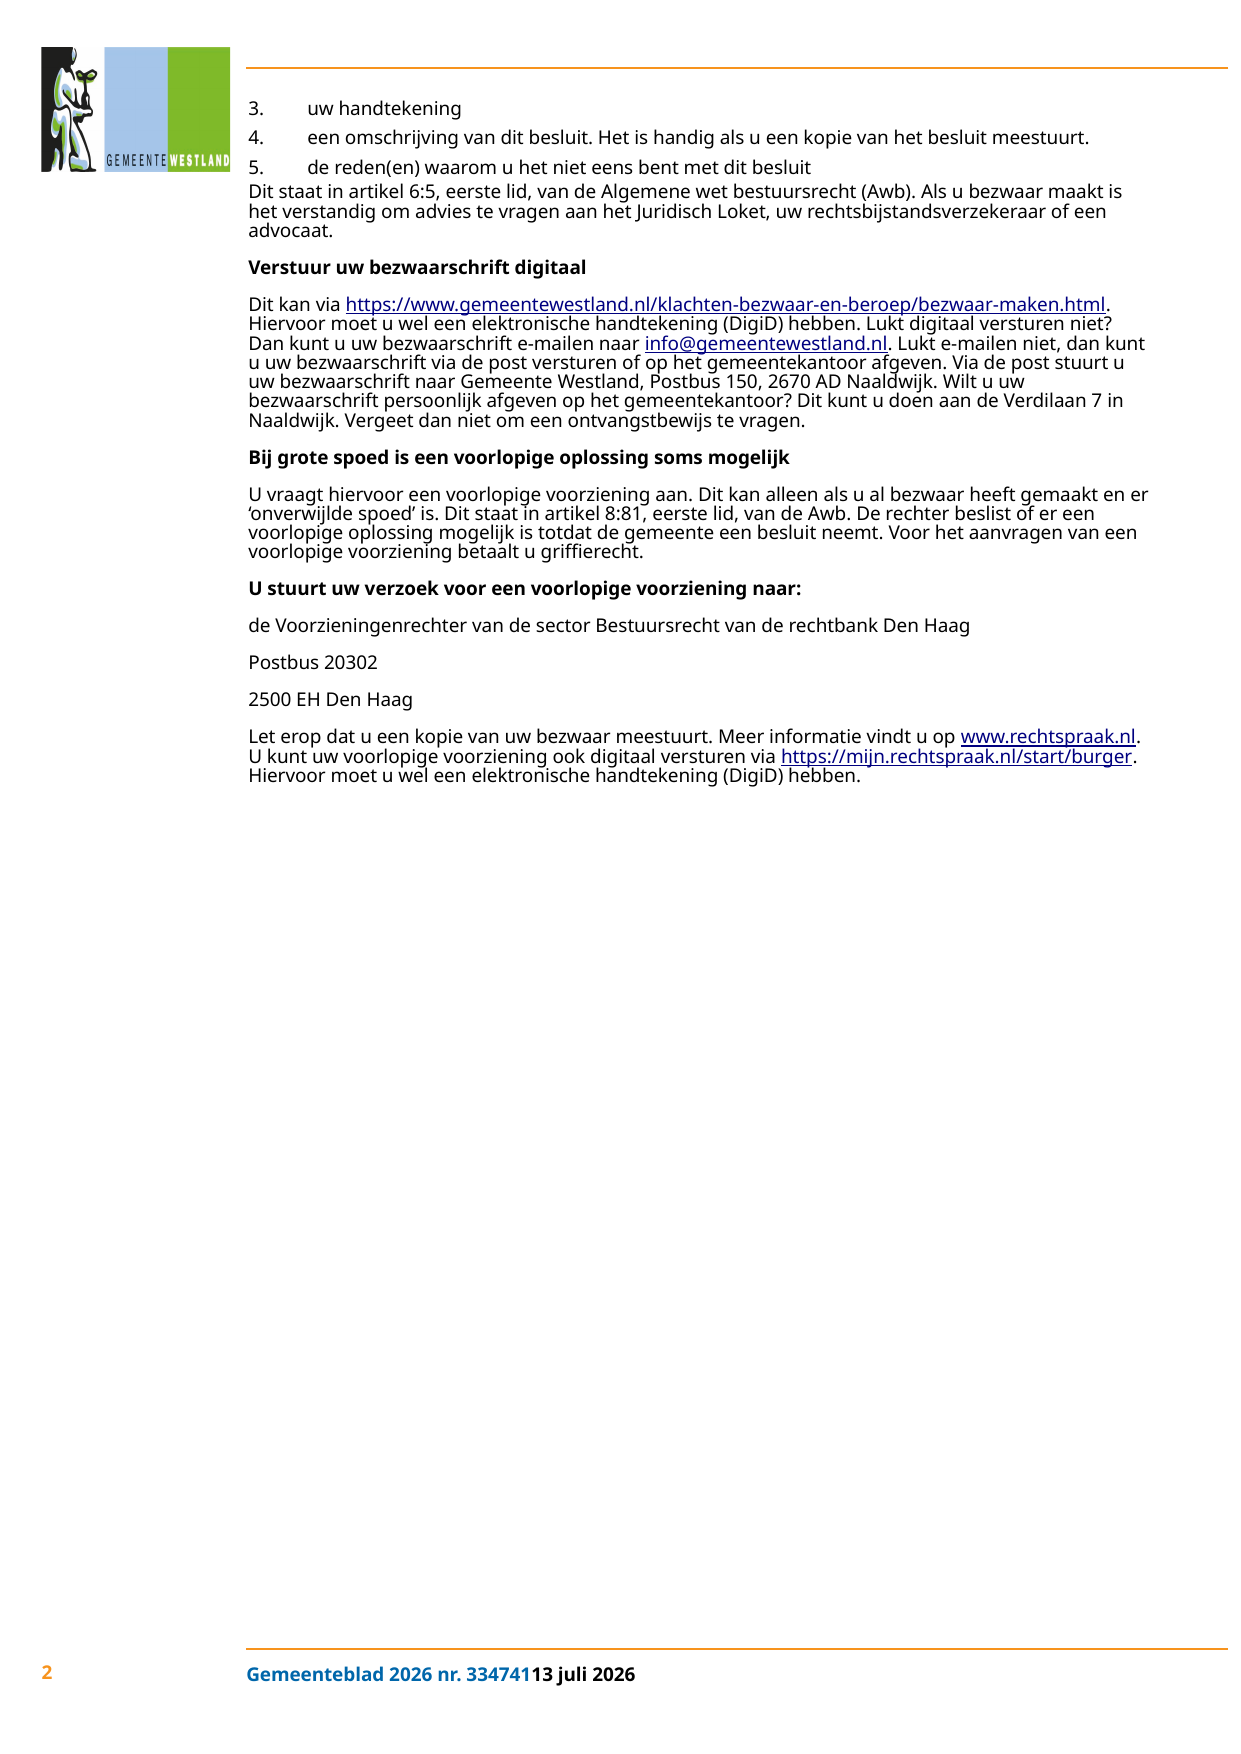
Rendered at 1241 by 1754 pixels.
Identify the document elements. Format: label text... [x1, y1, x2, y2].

list de reden(en) waarom u het niet eens bent met dit besluit [248, 154, 1152, 180]
text 2500 EH Den Haag [248, 691, 1152, 711]
picture [41, 47, 231, 172]
text U stuurt uw verzoek voor een voorlopige voorziening naar: [248, 580, 1152, 600]
text de Voorzieningenrechter van de sector Bestuursrecht van de rechtbank Den Haag [248, 617, 1152, 637]
list uw handtekening [248, 95, 1152, 121]
text Dit staat in artikel 6:5, eerste lid, van de Algemene wet bestuursrecht (Awb). Als u bezwaar maakt is het verstandig om advies te vragen aan het Juridisch Loket, uw rechtsbijstandsverzekeraar of een advocaat. [248, 183, 1152, 241]
text Verstuur uw bezwaarschrift digitaal [248, 259, 1152, 278]
text Let erop dat u een kopie van uw bezwaar meestuurt. Meer informatie vindt u op www.rechtspraak.nl. U kunt uw voorlopige voorziening ook digitaal versturen via https://mijn.rechtspraak.nl/start/burger. Hiervoor moet u wel een elektronische handtekening (DigiD) hebben. [248, 728, 1152, 786]
text Dit kan via https://www.gemeentewestland.nl/klachten-bezwaar-en-beroep/bezwaar-maken.html. Hiervoor moet u wel een elektronische handtekening (DigiD) hebben. Lukt digitaal versturen niet? Dan kunt u uw bezwaarschrift e-mailen naar info@gemeentewestland.nl. Lukt e-mailen niet, dan kunt u uw bezwaarschrift via de post versturen of op het gemeentekantoor afgeven. Via de post stuurt u uw bezwaarschrift naar Gemeente Westland, Postbus 150, 2670 AD Naaldwijk. Wilt u uw bezwaarschrift persoonlijk afgeven op het gemeentekantoor? Dit kunt u doen aan de Verdilaan 7 in Naaldwijk. Vergeet dan niet om een ontvangstbewijs te vragen. [248, 296, 1152, 431]
text Postbus 20302 [248, 654, 1152, 674]
text U vraagt hiervoor een voorlopige voorziening aan. Dit kan alleen als u al bezwaar heeft gemaakt en er ‘onverwijlde spoed’ is. Dit staat in artikel 8:81, eerste lid, van de Awb. De rechter beslist of er een voorlopige oplossing mogelijk is totdat de gemeente een besluit neemt. Voor het aanvragen van een voorlopige voorziening betaalt u griffierecht. [248, 486, 1152, 563]
text Bij grote spoed is een voorlopige oplossing soms mogelijk [248, 449, 1152, 468]
list een omschrijving van dit besluit. Het is handig als u een kopie van het besluit meestuurt. [248, 124, 1152, 150]
